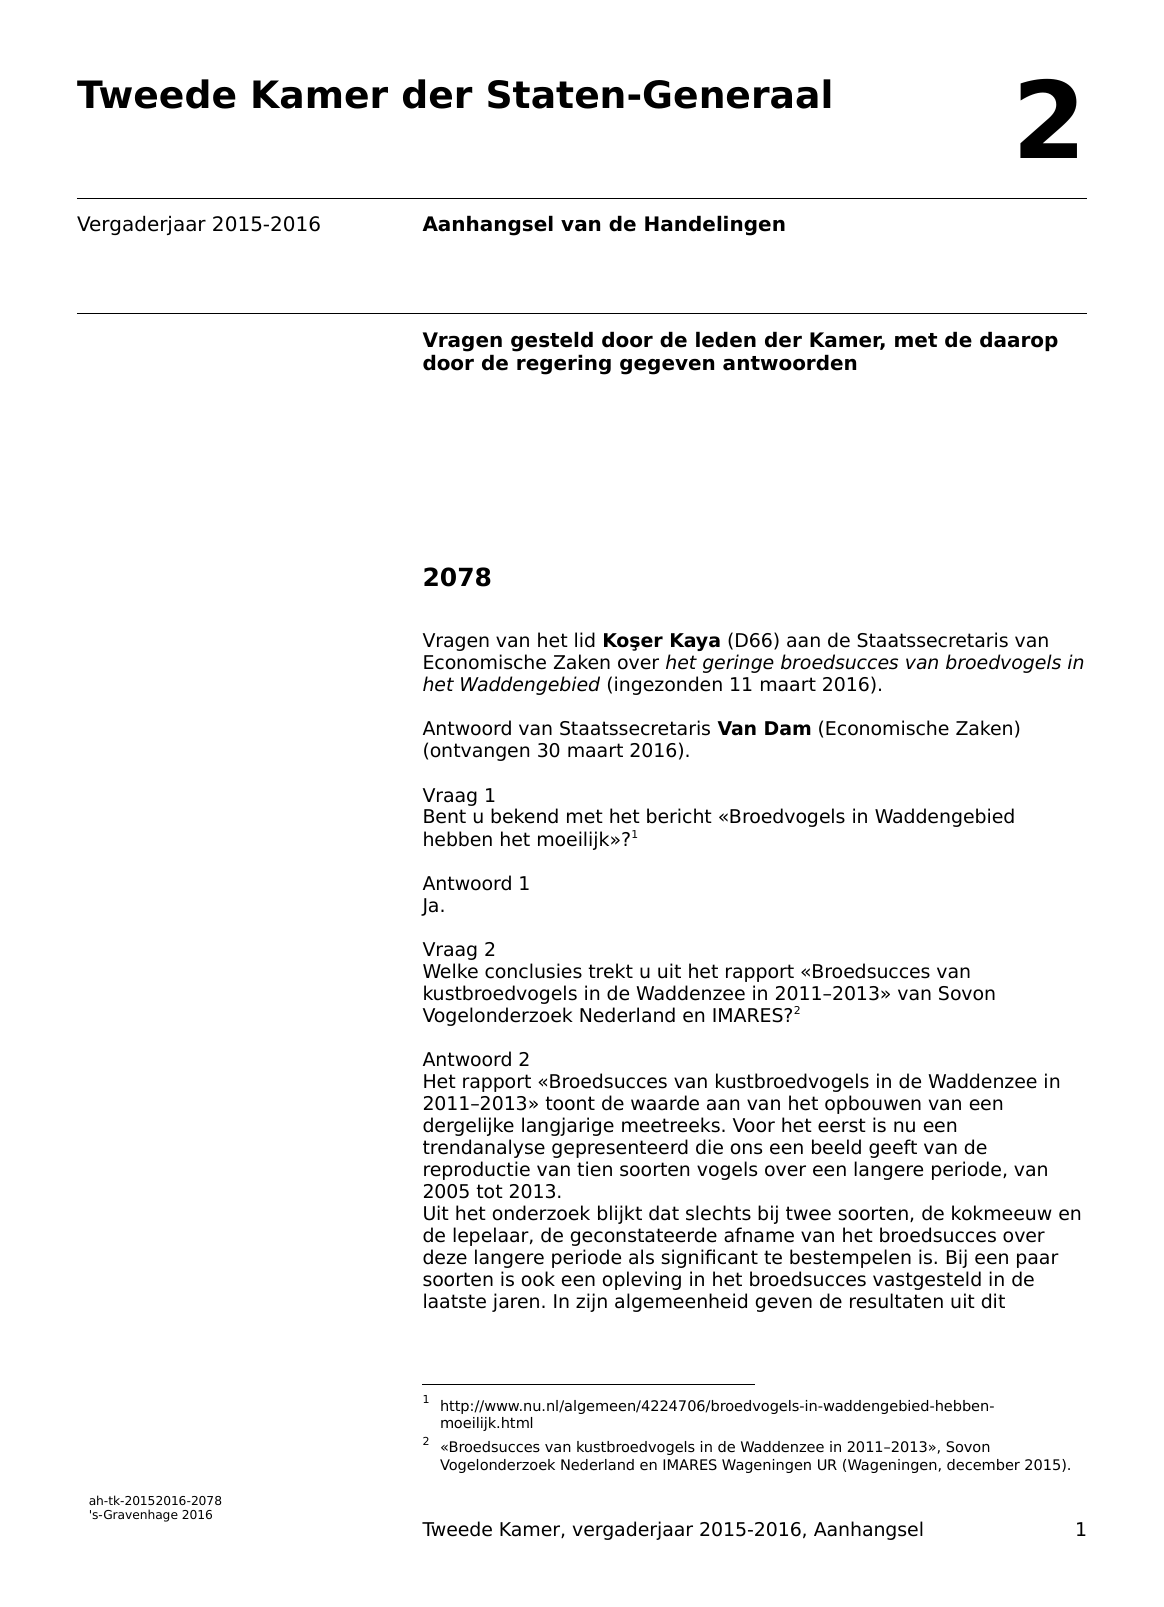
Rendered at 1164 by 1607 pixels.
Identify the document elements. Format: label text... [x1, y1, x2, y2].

text Ja. [422, 894, 1087, 917]
table_header 2 [886, 59, 1087, 198]
text ah-tk-20152016-2078 [88, 1494, 323, 1508]
table_header Tweede Kamer der Staten-Generaal [77, 59, 886, 198]
text Vragen van het lid Koşer Kaya (D66) aan de Staatssecretaris van Economische Zaken over het geringe broedsucces van broedvogels in het Waddengebied (ingezonden 11 maart 2016). [422, 630, 1087, 696]
table_cell Vergaderjaar 2015-2016 [77, 199, 422, 313]
text Vraag 1 [422, 784, 1087, 806]
table_cell Vragen gesteld door de leden der Kamer, met de daarop door de regering gegeven antwoorden [422, 314, 1087, 375]
text Antwoord 2 [422, 1049, 1087, 1071]
text 's-Gravenhage 2016 [88, 1508, 323, 1522]
text «Broedsucces van kustbroedvogels in de Waddenzee in 2011–2013», Sovon Vogelonderzoek Nederland en IMARES Wageningen UR (Wageningen, december 2015). [422, 1435, 1087, 1474]
text 2078 [422, 563, 1087, 592]
table_cell [77, 314, 422, 375]
table_cell Aanhangsel van de Handelingen [422, 199, 1087, 313]
text Bent u bekend met het bericht «Broedvogels in Waddengebied hebben het moeilijk»? [422, 806, 1087, 850]
text Vraag 2 [422, 939, 1087, 961]
text Antwoord van Staatssecretaris Van Dam (Economische Zaken) (ontvangen 30 maart 2016). [422, 718, 1087, 762]
text Welke conclusies trekt u uit het rapport «Broedsucces van kustbroedvogels in de Waddenzee in 2011–2013» van Sovon Vogelonderzoek Nederland en IMARES? [422, 961, 1087, 1027]
text Het rapport «Broedsucces van kustbroedvogels in de Waddenzee in 2011–2013» toont de waarde aan van het opbouwen van een dergelijke langjarige meetreeks. Voor het eerst is nu een trendanalyse gepresenteerd die ons een beeld geeft van de reproductie van tien soorten vogels over een langere periode, van 2005 tot 2013. [422, 1071, 1087, 1203]
text Antwoord 1 [422, 873, 1087, 894]
text http://www.nu.nl/algemeen/4224706/broedvogels-in-waddengebied-hebben-moeilijk.html [422, 1393, 1087, 1432]
text Uit het onderzoek blijkt dat slechts bij twee soorten, de kokmeeuw en de lepelaar, de geconstateerde afname van het broedsucces over deze langere periode als significant te bestempelen is. Bij een paar soorten is ook een opleving in het broedsucces vastgesteld in de laatste jaren. In zijn algemeenheid geven de resultaten uit dit [422, 1203, 1087, 1313]
